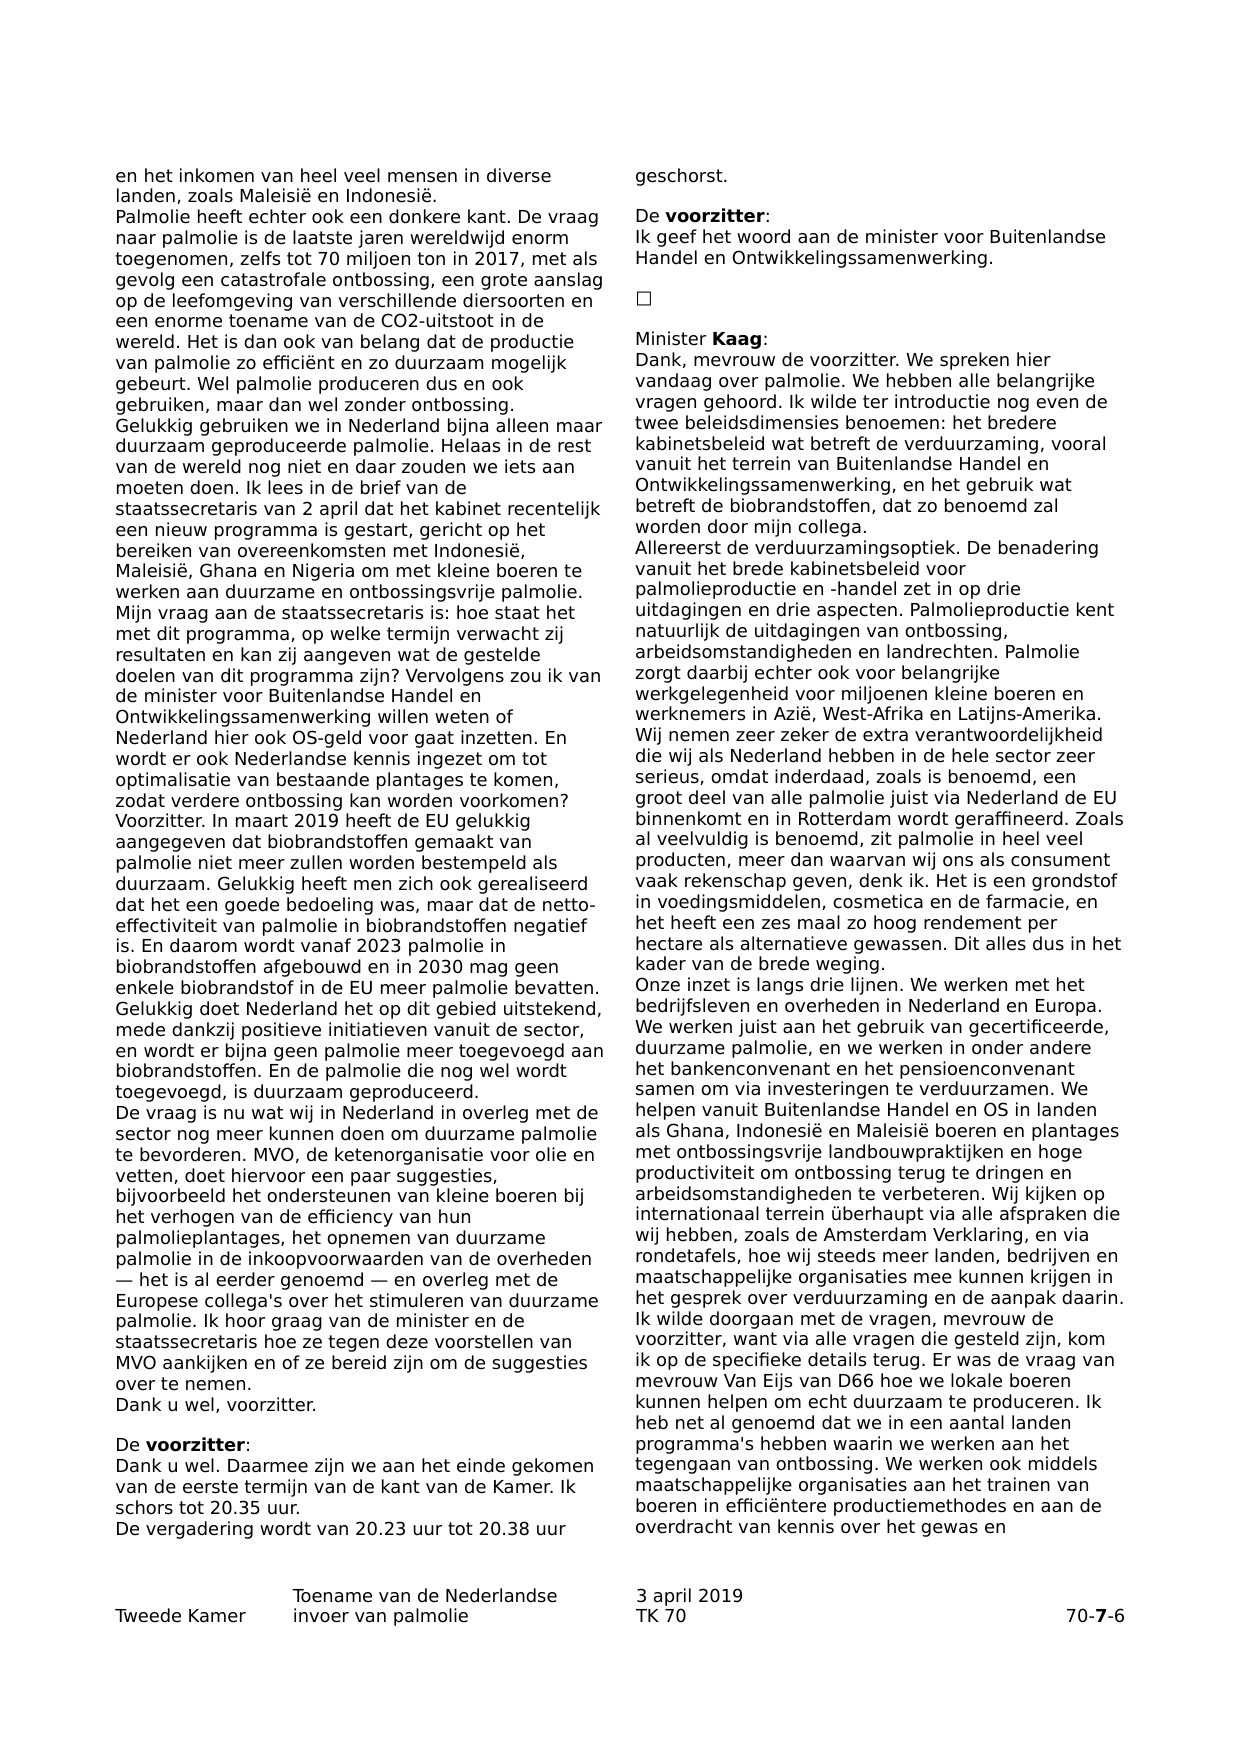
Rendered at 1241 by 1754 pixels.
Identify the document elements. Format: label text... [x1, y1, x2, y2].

text Palmolie heeft echter ook een donkere kant. De vraag naar palmolie is de laatste jaren wereldwijd enorm toegenomen, zelfs tot 70 miljoen ton in 2017, met als gevolg een catastrofale ontbossing, een grote aanslag op de leefomgeving van verschillende diersoorten en een enorme toename van de CO2-uitstoot in de wereld. Het is dan ook van belang dat de productie van palmolie zo efficiënt en zo duurzaam mogelijk gebeurt. Wel palmolie produceren dus en ook gebruiken, maar dan wel zonder ontbossing. [115, 207, 605, 415]
text ⬜ [635, 288, 1125, 309]
text Dank u wel, voorzitter. [115, 1394, 605, 1415]
text Ik wilde doorgaan met de vragen, mevrouw de voorzitter, want via alle vragen die gesteld zijn, kom ik op de specifieke details terug. Er was de vraag van mevrouw Van Eijs van D66 hoe we lokale boeren kunnen helpen om echt duurzaam te produceren. Ik heb net al genoemd dat we in een aantal landen programma's hebben waarin we werken aan het tegengaan van ontbossing. We werken ook middels maatschappelijke organisaties aan het trainen van boeren in efficiëntere productiemethodes en aan de overdracht van kennis over het gewas en [635, 1308, 1125, 1537]
text De voorzitter: [635, 206, 1125, 227]
text Dank, mevrouw de voorzitter. We spreken hier vandaag over palmolie. We hebben alle belangrijke vragen gehoord. Ik wilde ter introductie nog even de twee beleidsdimensies benoemen: het bredere kabinetsbeleid wat betreft de verduurzaming, vooral vanuit het terrein van Buitenlandse Handel en Ontwikkelingssamenwerking, en het gebruik wat betreft de biobrandstoffen, dat zo benoemd zal worden door mijn collega. [635, 350, 1125, 537]
text Gelukkig gebruiken we in Nederland bijna alleen maar duurzaam geproduceerde palmolie. Helaas in de rest van de wereld nog niet en daar zouden we iets aan moeten doen. Ik lees in de brief van de staatssecretaris van 2 april dat het kabinet recentelijk een nieuw programma is gestart, gericht op het bereiken van overeenkomsten met Indonesië, Maleisië, Ghana en Nigeria om met kleine boeren te werken aan duurzame en ontbossingsvrije palmolie. Mijn vraag aan de staatssecretaris is: hoe staat het met dit programma, op welke termijn verwacht zij resultaten en kan zij aangeven wat de gestelde doelen van dit programma zijn? Vervolgens zou ik van de minister voor Buitenlandse Handel en Ontwikkelingssamenwerking willen weten of Nederland hier ook OS-geld voor gaat inzetten. En wordt er ook Nederlandse kennis ingezet om tot optimalisatie van bestaande plantages te komen, zodat verdere ontbossing kan worden voorkomen? [115, 415, 605, 811]
text Ik geef het woord aan de minister voor Buitenlandse Handel en Ontwikkelingssamenwerking. [635, 227, 1125, 268]
text geschorst. [635, 165, 1125, 186]
text De voorzitter: [115, 1435, 605, 1456]
text Minister Kaag: [635, 329, 1125, 350]
text Allereerst de verduurzamingsoptiek. De benadering vanuit het brede kabinetsbeleid voor palmolieproductie en -handel zet in op drie uitdagingen en drie aspecten. Palmolieproductie kent natuurlijk de uitdagingen van ontbossing, arbeidsomstandigheden en landrechten. Palmolie zorgt daarbij echter ook voor belangrijke werkgelegenheid voor miljoenen kleine boeren en werknemers in Azië, West-Afrika en Latijns-Amerika. Wij nemen zeer zeker de extra verantwoordelijkheid die wij als Nederland hebben in de hele sector zeer serieus, omdat inderdaad, zoals is benoemd, een groot deel van alle palmolie juist via Nederland de EU binnenkomt en in Rotterdam wordt geraffineerd. Zoals al veelvuldig is benoemd, zit palmolie in heel veel producten, meer dan waarvan wij ons als consument vaak rekenschap geven, denk ik. Het is een grondstof in voedingsmiddelen, cosmetica en de farmacie, en het heeft een zes maal zo hoog rendement per hectare als alternatieve gewassen. Dit alles dus in het kader van de brede weging. [635, 537, 1125, 975]
text Dank u wel. Daarmee zijn we aan het einde gekomen van de eerste termijn van de kant van de Kamer. Ik schors tot 20.35 uur. [115, 1456, 605, 1518]
text en het inkomen van heel veel mensen in diverse landen, zoals Maleisië en Indonesië. [115, 165, 605, 207]
text Voorzitter. In maart 2019 heeft de EU gelukkig aangegeven dat biobrandstoffen gemaakt van palmolie niet meer zullen worden bestempeld als duurzaam. Gelukkig heeft men zich ook gerealiseerd dat het een goede bedoeling was, maar dat de netto-effectiviteit van palmolie in biobrandstoffen negatief is. En daarom wordt vanaf 2023 palmolie in biobrandstoffen afgebouwd en in 2030 mag geen enkele biobrandstof in de EU meer palmolie bevatten. Gelukkig doet Nederland het op dit gebied uitstekend, mede dankzij positieve initiatieven vanuit de sector, en wordt er bijna geen palmolie meer toegevoegd aan biobrandstoffen. En de palmolie die nog wel wordt toegevoegd, is duurzaam geproduceerd. [115, 811, 605, 1103]
text De vraag is nu wat wij in Nederland in overleg met de sector nog meer kunnen doen om duurzame palmolie te bevorderen. MVO, de ketenorganisatie voor olie en vetten, doet hiervoor een paar suggesties, bijvoorbeeld het ondersteunen van kleine boeren bij het verhogen van de efficiency van hun palmolieplantages, het opnemen van duurzame palmolie in de inkoopvoorwaarden van de overheden — het is al eerder genoemd — en overleg met de Europese collega's over het stimuleren van duurzame palmolie. Ik hoor graag van de minister en de staatssecretaris hoe ze tegen deze voorstellen van MVO aankijken en of ze bereid zijn om de suggesties over te nemen. [115, 1103, 605, 1394]
text De vergadering wordt van 20.23 uur tot 20.38 uur [115, 1518, 605, 1539]
text Onze inzet is langs drie lijnen. We werken met het bedrijfsleven en overheden in Nederland en Europa. We werken juist aan het gebruik van gecertificeerde, duurzame palmolie, en we werken in onder andere het bankenconvenant en het pensioenconvenant samen om via investeringen te verduurzamen. We helpen vanuit Buitenlandse Handel en OS in landen als Ghana, Indonesië en Maleisië boeren en plantages met ontbossingsvrije landbouwpraktijken en hoge productiviteit om ontbossing terug te dringen en arbeidsomstandigheden te verbeteren. Wij kijken op internationaal terrein überhaupt via alle afspraken die wij hebben, zoals de Amsterdam Verklaring, en via rondetafels, hoe wij steeds meer landen, bedrijven en maatschappelijke organisaties mee kunnen krijgen in het gesprek over verduurzaming en de aanpak daarin. [635, 975, 1125, 1308]
